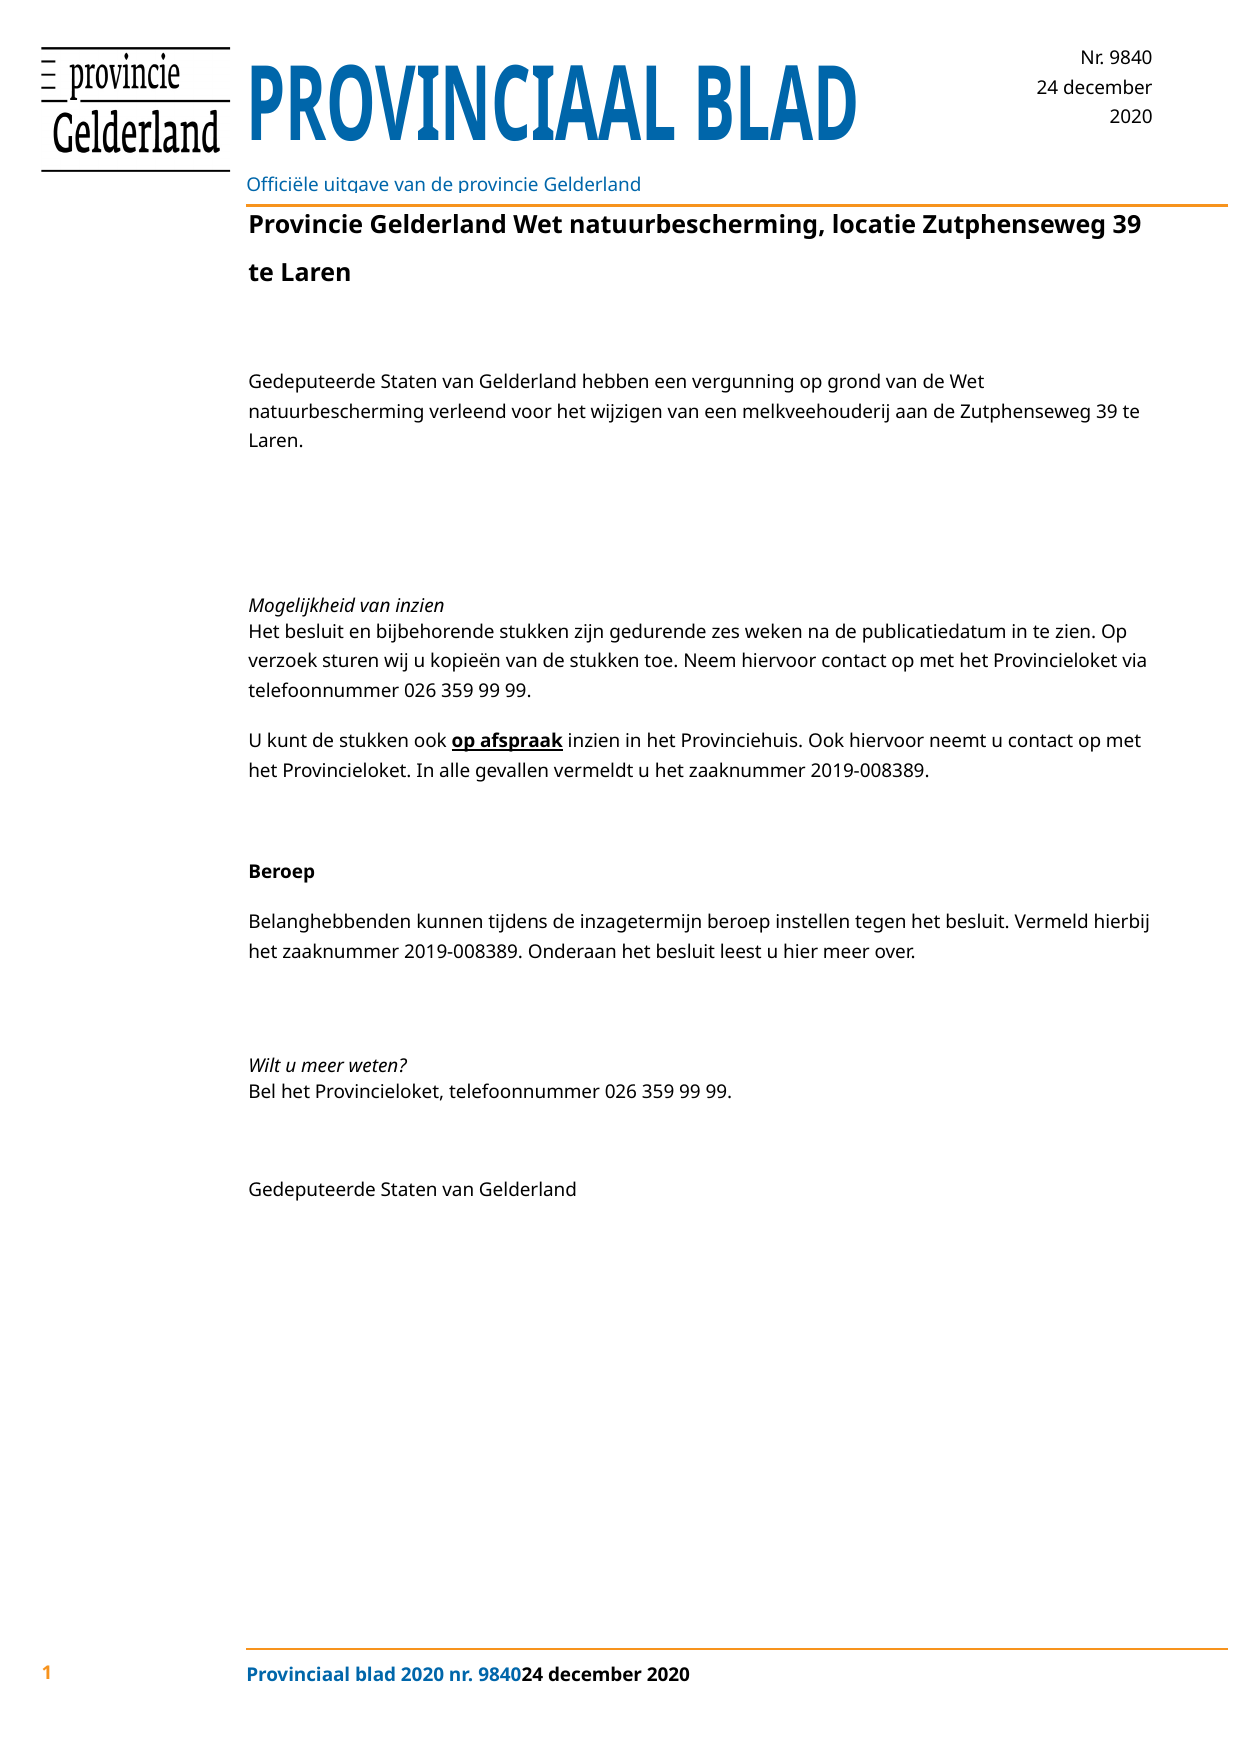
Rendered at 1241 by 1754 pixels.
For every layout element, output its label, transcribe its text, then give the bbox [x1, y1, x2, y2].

text Beroep [248, 858, 1152, 884]
text Bel het Provincieloket, telefoonnummer 026 359 99 99. [248, 1078, 1152, 1104]
text Wilt u meer weten? [248, 1052, 1152, 1078]
text Het besluit en bijbehorende stukken zijn gedurende zes weken na de publicatiedatum in te zien. Op verzoek sturen wij u kopieën van de stukken toe. Neem hiervoor contact op met het Provincieloket via telefoonnummer 026 359 99 99. [248, 618, 1152, 703]
text U kunt de stukken ook op afspraak inzien in het Provinciehuis. Ook hiervoor neemt u contact op met het Provincieloket. In alle gevallen vermeldt u het zaaknummer 2019-008389. [248, 728, 1152, 783]
text Gedeputeerde Staten van Gelderland [248, 1176, 1152, 1202]
text Mogelijkheid van inzien [248, 592, 1152, 618]
text Gedeputeerde Staten van Gelderland hebben een vergunning op grond van de Wet natuurbescherming verleend voor het wijzigen van een melkveehouderij aan de Zutphenseweg 39 te Laren. [248, 368, 1152, 453]
text Provincie Gelderland Wet natuurbescherming, locatie Zutphenseweg 39 te Laren [248, 207, 1152, 288]
picture [41, 47, 231, 172]
text Belanghebbenden kunnen tijdens de inzagetermijn beroep instellen tegen het besluit. Vermeld hierbij het zaaknummer 2019-008389. Onderaan het besluit leest u hier meer over. [248, 908, 1152, 964]
